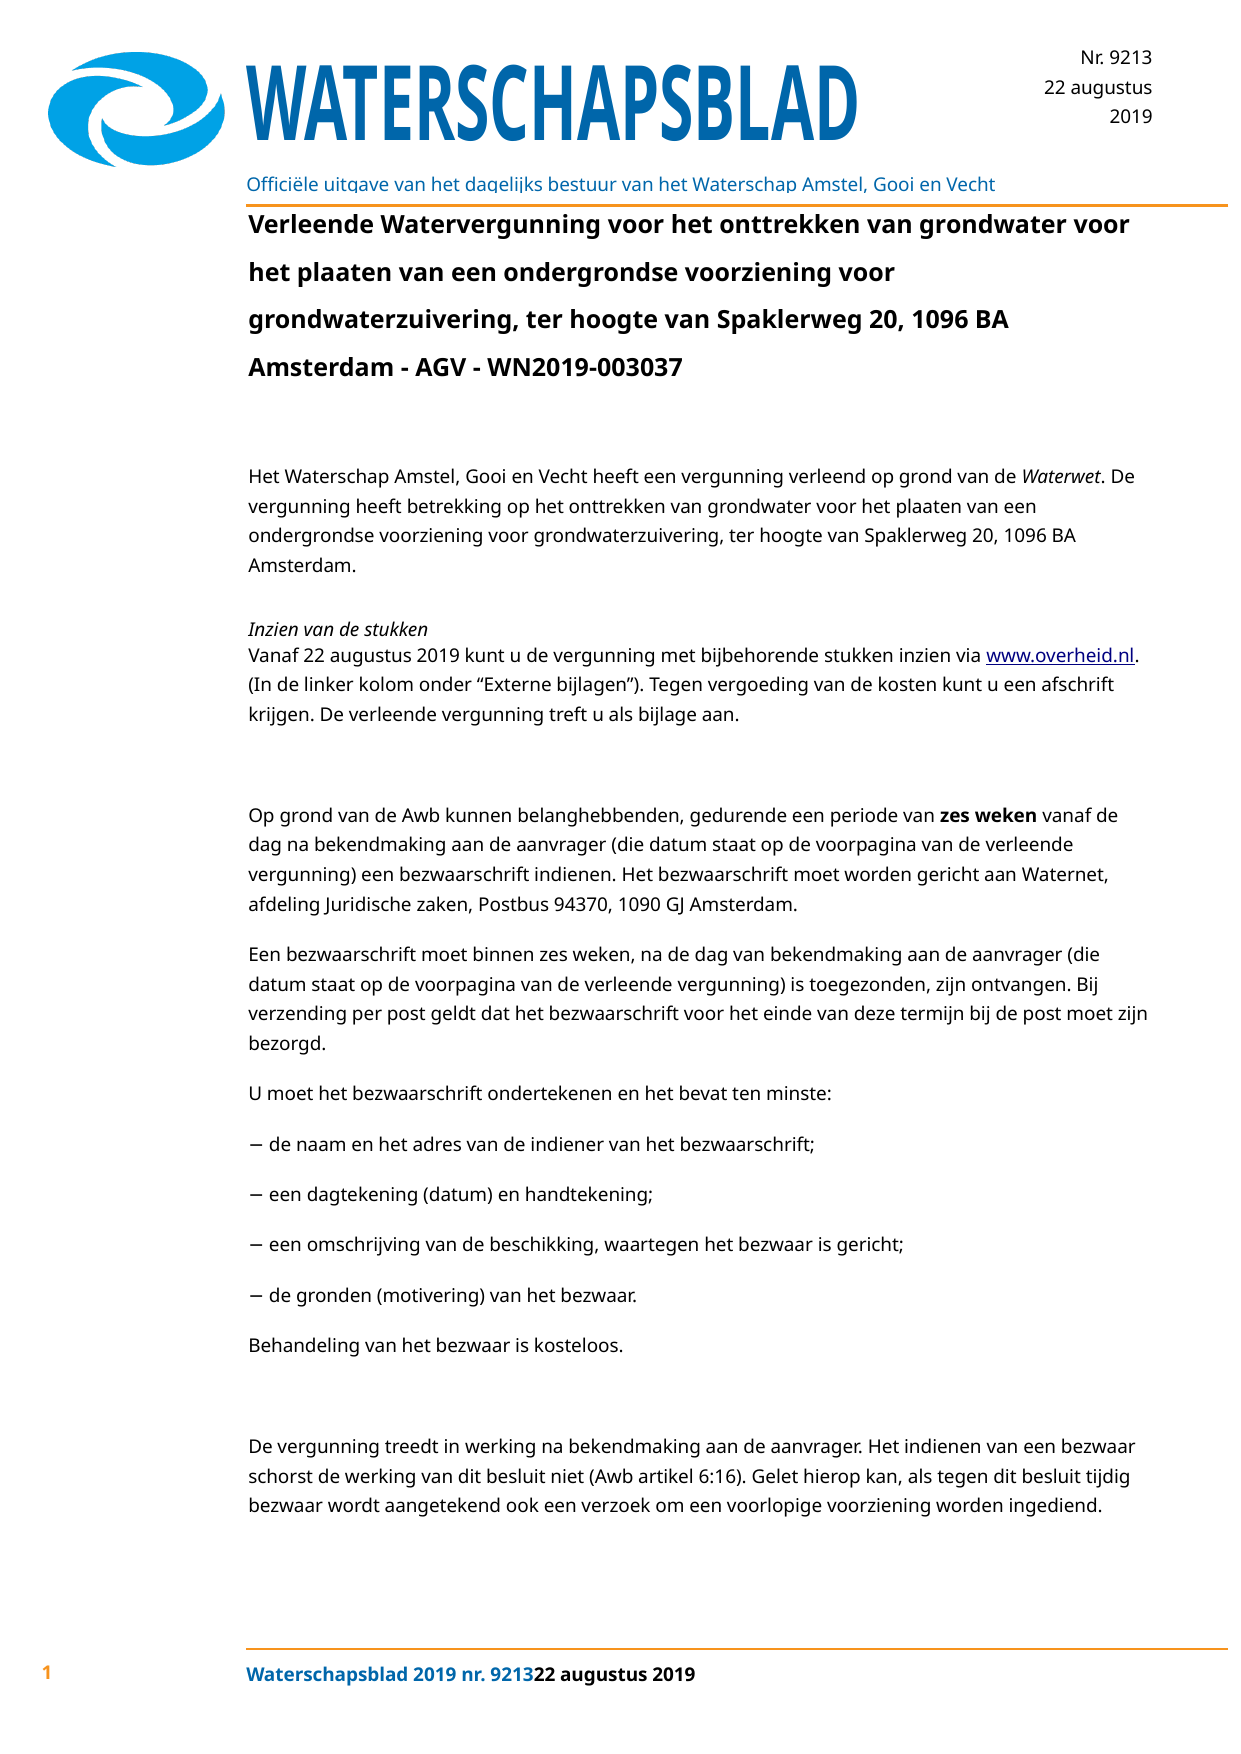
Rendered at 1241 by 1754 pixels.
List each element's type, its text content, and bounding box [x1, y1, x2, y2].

picture [41, 47, 231, 172]
text Het Waterschap Amstel, Gooi en Vecht heeft een vergunning verleend op grond van de Waterwet. De vergunning heeft betrekking op het onttrekken van grondwater voor het plaaten van een ondergrondse voorziening voor grondwaterzuivering, ter hoogte van Spaklerweg 20, 1096 BA Amsterdam. [248, 463, 1152, 578]
text Een bezwaarschrift moet binnen zes weken, na de dag van bekendmaking aan de aanvrager (die datum staat op de voorpagina van de verleende vergunning) is toegezonden, zijn ontvangen. Bij verzending per post geldt dat het bezwaarschrift voor het einde van deze termijn bij de post moet zijn bezorgd. [248, 941, 1152, 1056]
text − een dagtekening (datum) en handtekening; [248, 1181, 1152, 1207]
text Verleende Watervergunning voor het onttrekken van grondwater voor het plaaten van een ondergrondse voorziening voor grondwaterzuivering, ter hoogte van Spaklerweg 20, 1096 BA Amsterdam - AGV - WN2019-003037 [248, 207, 1152, 384]
text − de gronden (motivering) van het bezwaar. [248, 1282, 1152, 1308]
text U moet het bezwaarschrift ondertekenen en het bevat ten minste: [248, 1080, 1152, 1106]
text − de naam en het adres van de indiener van het bezwaarschrift; [248, 1131, 1152, 1156]
text Inzien van de stukken [248, 616, 1152, 642]
text Vanaf 22 augustus 2019 kunt u de vergunning met bijbehorende stukken inzien via www.overheid.nl. (In de linker kolom onder “Externe bijlagen”). Tegen vergoeding van de kosten kunt u een afschrift krijgen. De verleende vergunning treft u als bijlage aan. [248, 642, 1152, 727]
text Behandeling van het bezwaar is kosteloos. [248, 1332, 1152, 1358]
text − een omschrijving van de beschikking, waartegen het bezwaar is gericht; [248, 1232, 1152, 1257]
text De vergunning treedt in werking na bekendmaking aan de aanvrager. Het indienen van een bezwaar schorst de werking van dit besluit niet (Awb artikel 6:16). Gelet hierop kan, als tegen dit besluit tijdig bezwaar wordt aangetekend ook een verzoek om een voorlopige voorziening worden ingediend. [248, 1433, 1152, 1518]
text Op grond van de Awb kunnen belanghebbenden, gedurende een periode van zes weken vanaf de dag na bekendmaking aan de aanvrager (die datum staat op de voorpagina van de verleende vergunning) een bezwaarschrift indienen. Het bezwaarschrift moet worden gericht aan Waternet, afdeling Juridische zaken, Postbus 94370, 1090 GJ Amsterdam. [248, 802, 1152, 916]
